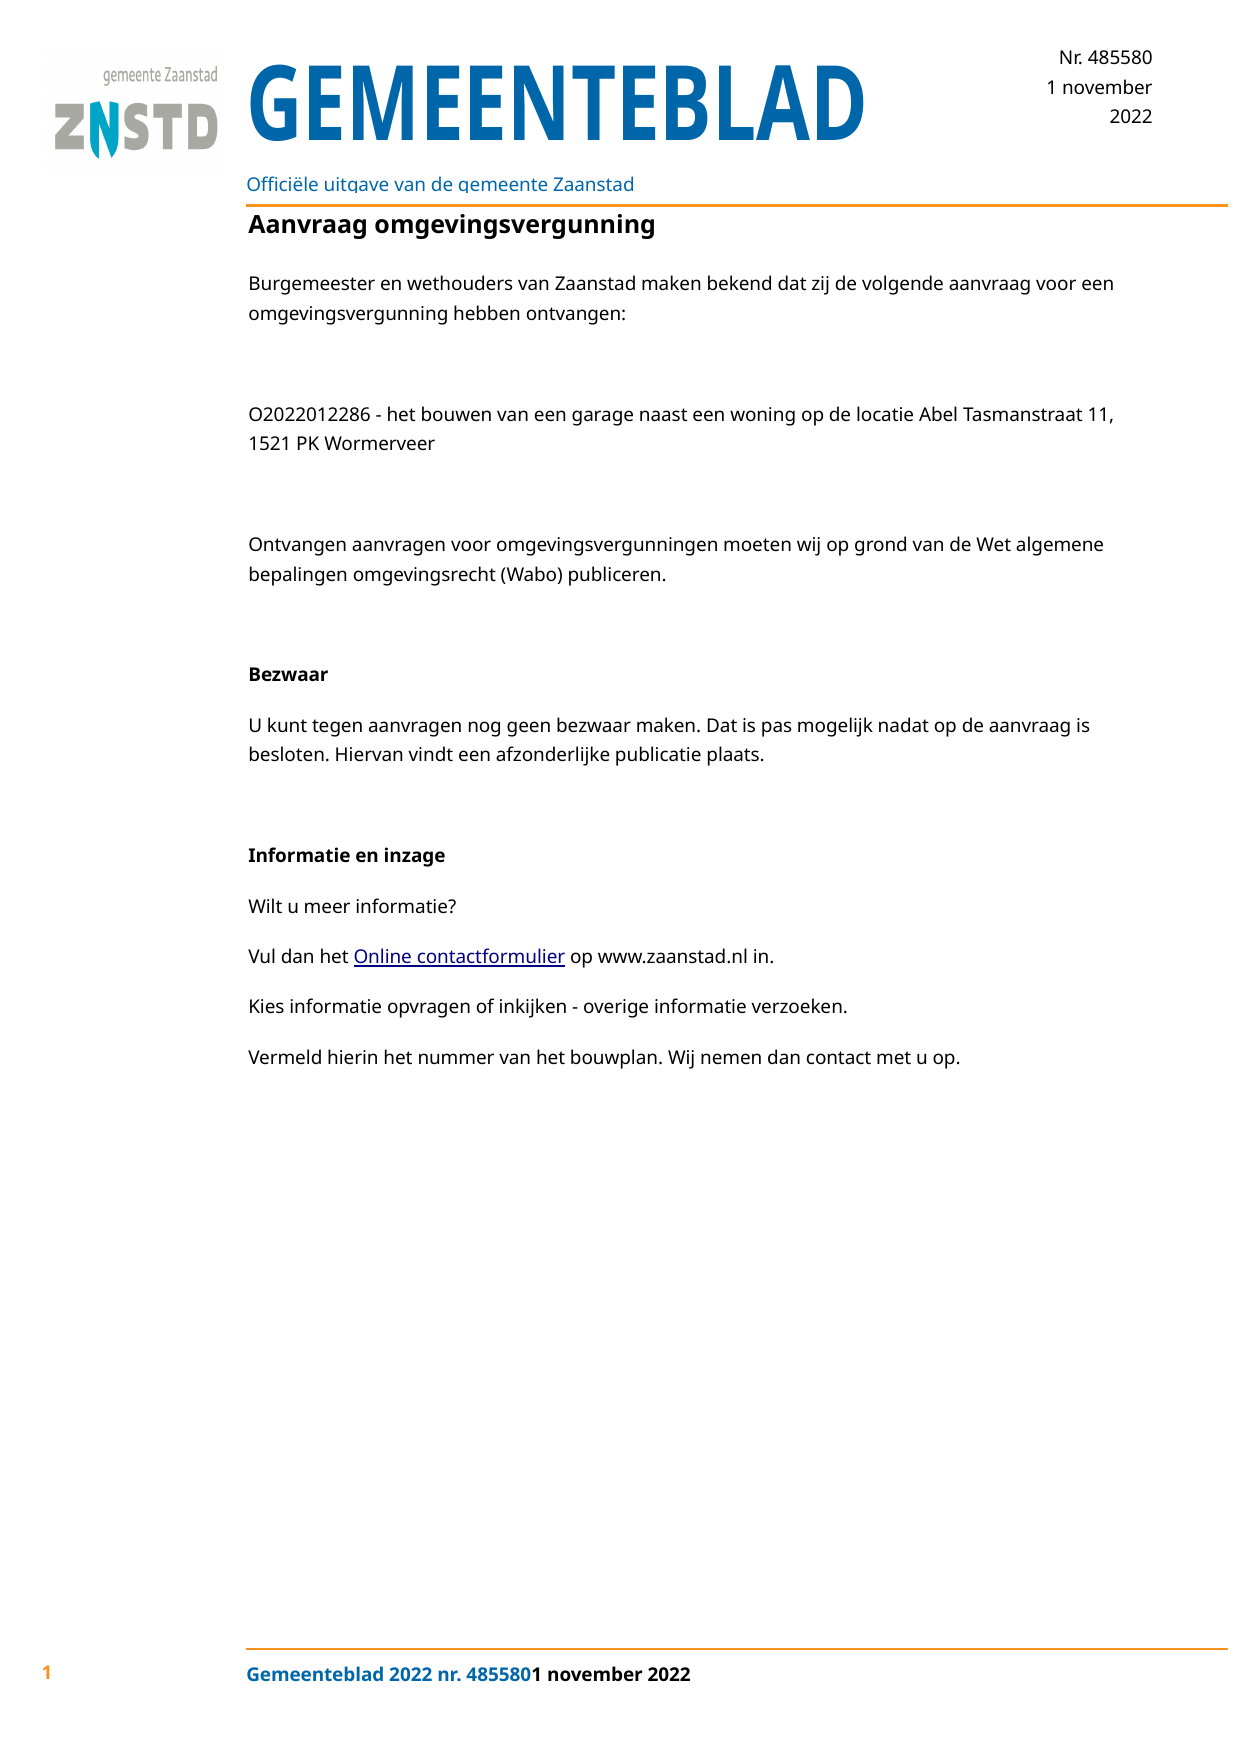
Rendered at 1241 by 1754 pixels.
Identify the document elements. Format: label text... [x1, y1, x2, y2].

text Vermeld hierin het nummer van het bouwplan. Wij nemen dan contact met u op. [248, 1044, 1152, 1070]
text Aanvraag omgevingsvergunning [248, 207, 1152, 241]
text Kies informatie opvragen of inkijken - overige informatie verzoeken. [248, 994, 1152, 1019]
text Vul dan het Online contactformulier op www.zaanstad.nl in. [248, 943, 1152, 969]
text Ontvangen aanvragen voor omgevingsvergunningen moeten wij op grond van de Wet algemene bepalingen omgevingsrecht (Wabo) publiceren. [248, 531, 1152, 586]
text Bezwaar [248, 662, 1152, 687]
picture [41, 47, 231, 172]
text O2022012286 - het bouwen van een garage naast een woning op de locatie Abel Tasmanstraat 11, 1521 PK Wormerveer [248, 401, 1152, 456]
text Informatie en inzage [248, 842, 1152, 868]
text Burgemeester en wethouders van Zaanstad maken bekend dat zij de volgende aanvraag voor een omgevingsvergunning hebben ontvangen: [248, 270, 1152, 326]
text Wilt u meer informatie? [248, 893, 1152, 918]
text U kunt tegen aanvragen nog geen bezwaar maken. Dat is pas mogelijk nadat op de aanvraag is besloten. Hiervan vindt een afzonderlijke publicatie plaats. [248, 712, 1152, 767]
